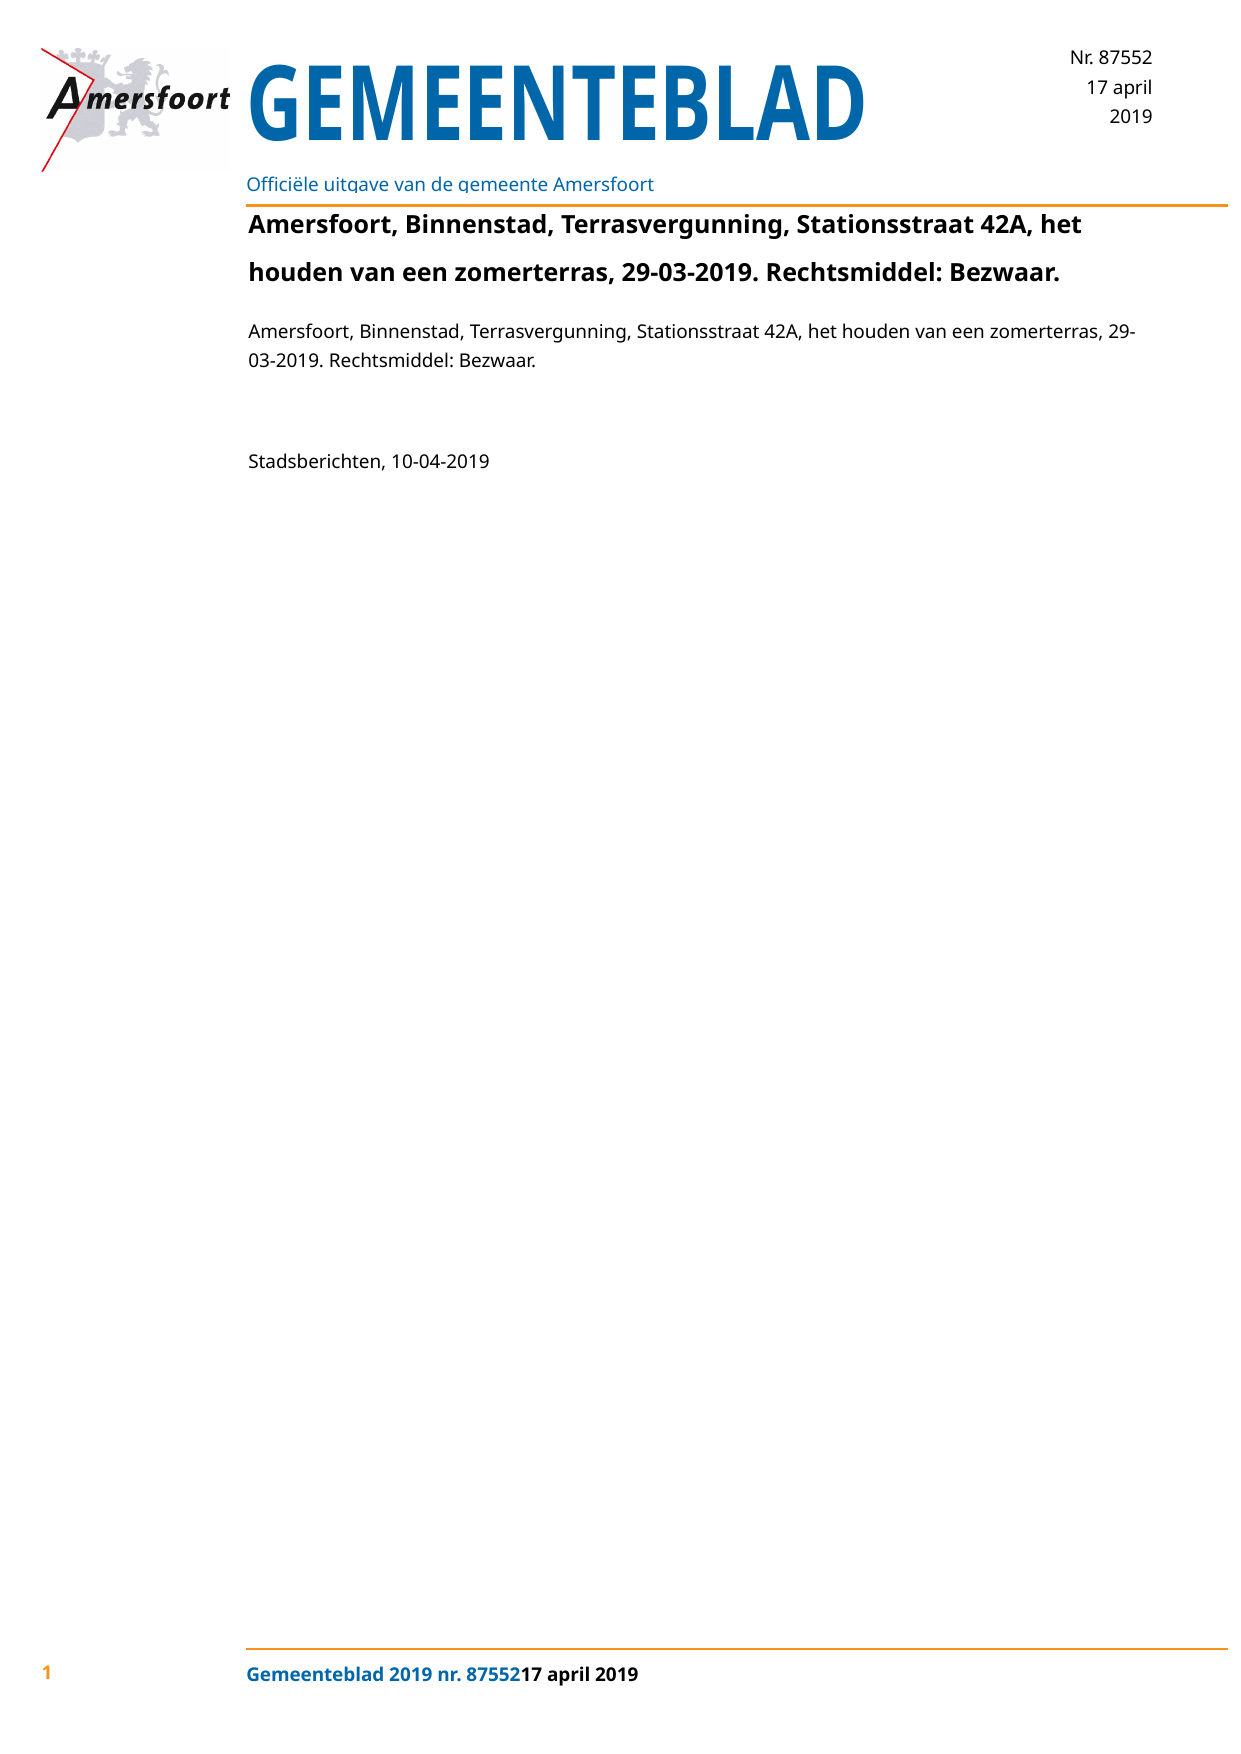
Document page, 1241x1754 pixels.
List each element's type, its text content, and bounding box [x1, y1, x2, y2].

text Amersfoort, Binnenstad, Terrasvergunning, Stationsstraat 42A, het houden van een zomerterras, 29-03-2019. Rechtsmiddel: Bezwaar. [248, 207, 1152, 288]
picture [41, 47, 231, 172]
text Amersfoort, Binnenstad, Terrasvergunning, Stationsstraat 42A, het houden van een zomerterras, 29-03-2019. Rechtsmiddel: Bezwaar. [248, 318, 1152, 373]
text Stadsberichten, 10-04-2019 [248, 448, 1152, 474]
